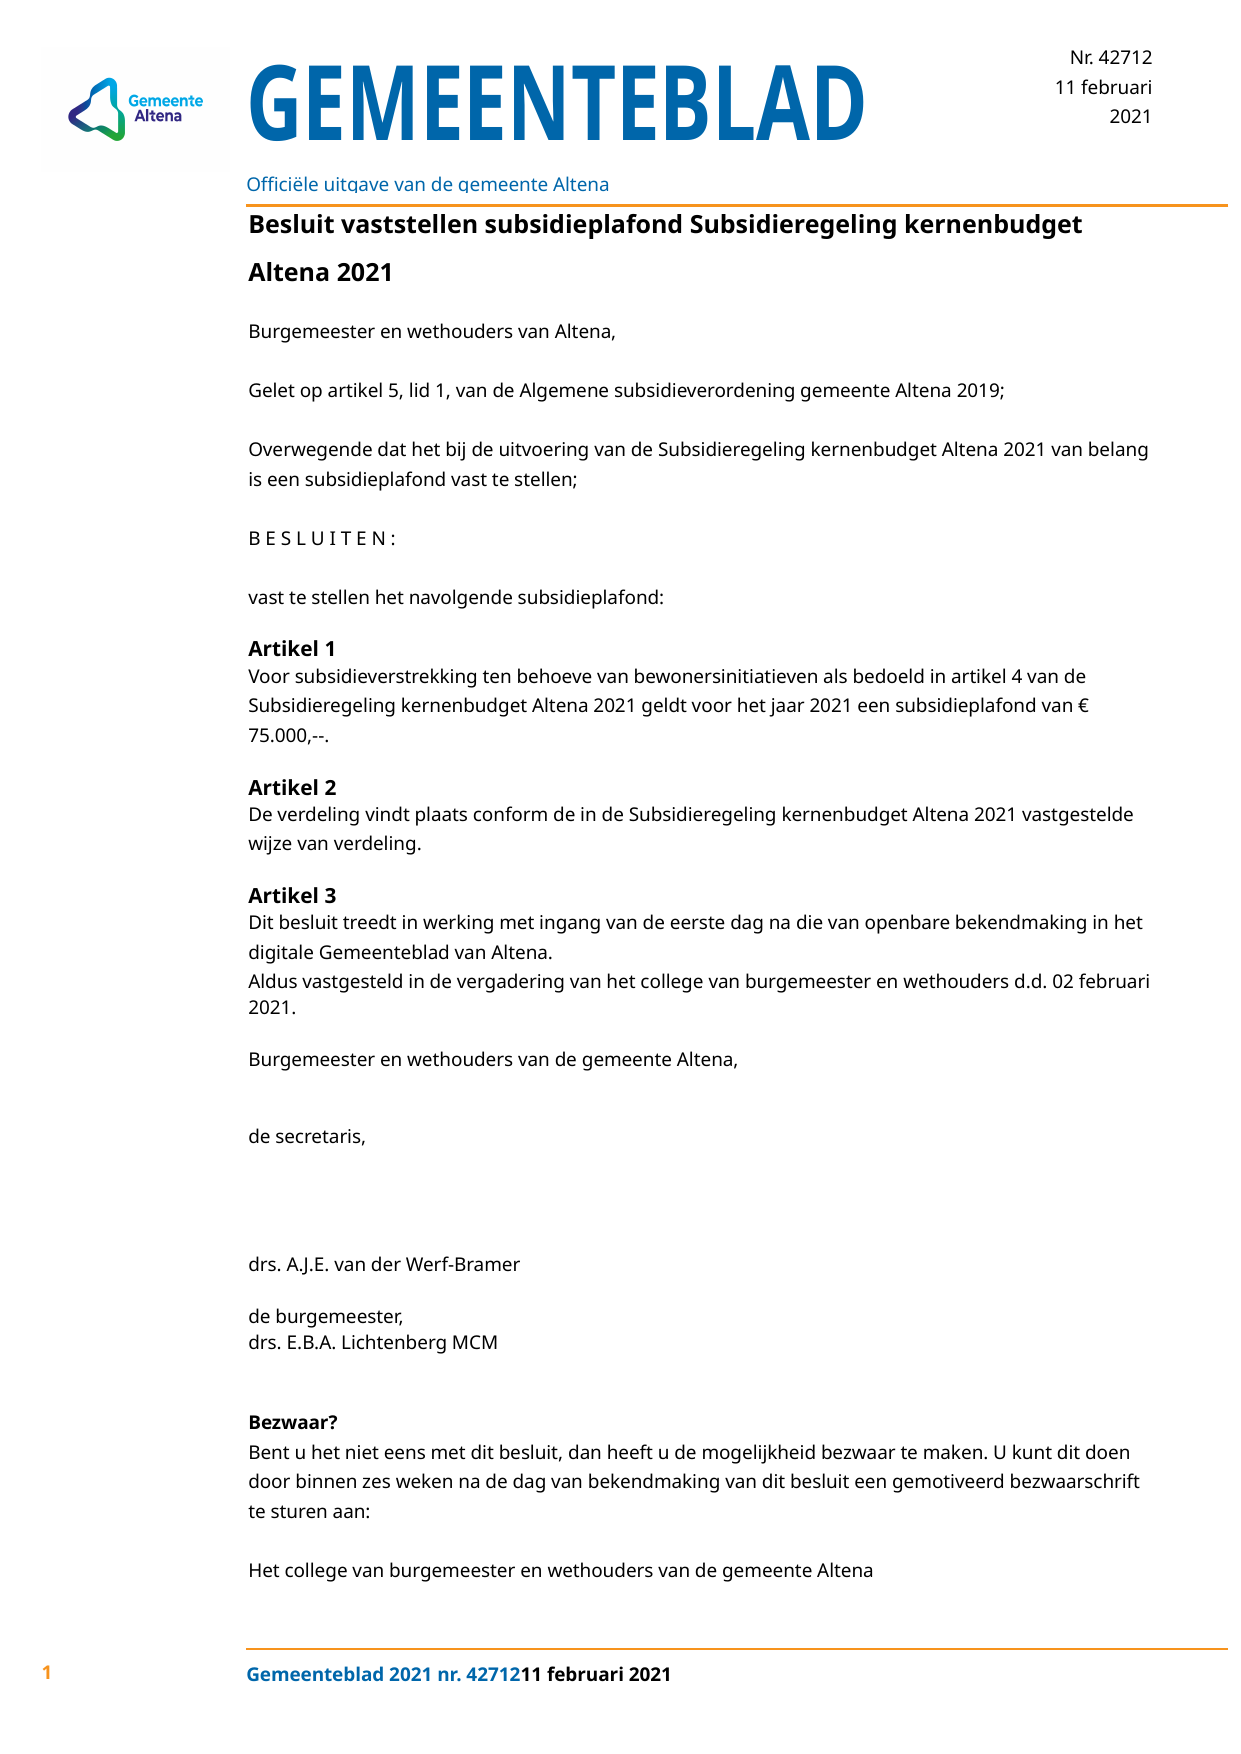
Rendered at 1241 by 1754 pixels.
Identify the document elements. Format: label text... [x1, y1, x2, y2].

text Besluit vaststellen subsidieplafond Subsidieregeling kernenbudget Altena 2021 [248, 207, 1152, 288]
text Gelet op artikel 5, lid 1, van de Algemene subsidieverordening gemeente Altena 2019; [248, 377, 1152, 403]
text Artikel 1 [248, 634, 1152, 663]
picture [41, 47, 231, 172]
text vast te stellen het navolgende subsidieplafond: [248, 584, 1152, 610]
text De verdeling vindt plaats conform de in de Subsidieregeling kernenbudget Altena 2021 vastgestelde wijze van verdeling. [248, 801, 1152, 856]
text Overwegende dat het bij de uitvoering van de Subsidieregeling kernenbudget Altena 2021 van belang is een subsidieplafond vast te stellen; [248, 436, 1152, 492]
text Bezwaar? [248, 1409, 1152, 1435]
text Bent u het niet eens met dit besluit, dan heeft u de mogelijkheid bezwaar te maken. U kunt dit doen door binnen zes weken na de dag van bekendmaking van dit besluit een gemotiveerd bezwaarschrift te sturen aan: [248, 1439, 1152, 1524]
text de secretaris, [248, 1123, 1152, 1149]
text Het college van burgemeester en wethouders van de gemeente Altena [248, 1557, 1152, 1583]
text Artikel 2 [248, 773, 1152, 801]
text Burgemeester en wethouders van de gemeente Altena, [248, 1046, 1152, 1072]
text Aldus vastgesteld in de vergadering van het college van burgemeester en wethouders d.d. 02 februari 2021. [248, 969, 1152, 1020]
text Artikel 3 [248, 881, 1152, 909]
text Dit besluit treedt in werking met ingang van de eerste dag na die van openbare bekendmaking in het digitale Gemeenteblad van Altena. [248, 909, 1152, 965]
text drs. A.J.E. van der Werf-Bramer [248, 1252, 1152, 1277]
text B E S L U I T E N : [248, 525, 1152, 551]
text Voor subsidieverstrekking ten behoeve van bewonersinitiatieven als bedoeld in artikel 4 van de Subsidieregeling kernenbudget Altena 2021 geldt voor het jaar 2021 een subsidieplafond van € 75.000,--. [248, 663, 1152, 748]
text drs. E.B.A. Lichtenberg MCM [248, 1329, 1152, 1354]
text de burgemeester, [248, 1303, 1152, 1329]
text Burgemeester en wethouders van Altena, [248, 318, 1152, 344]
